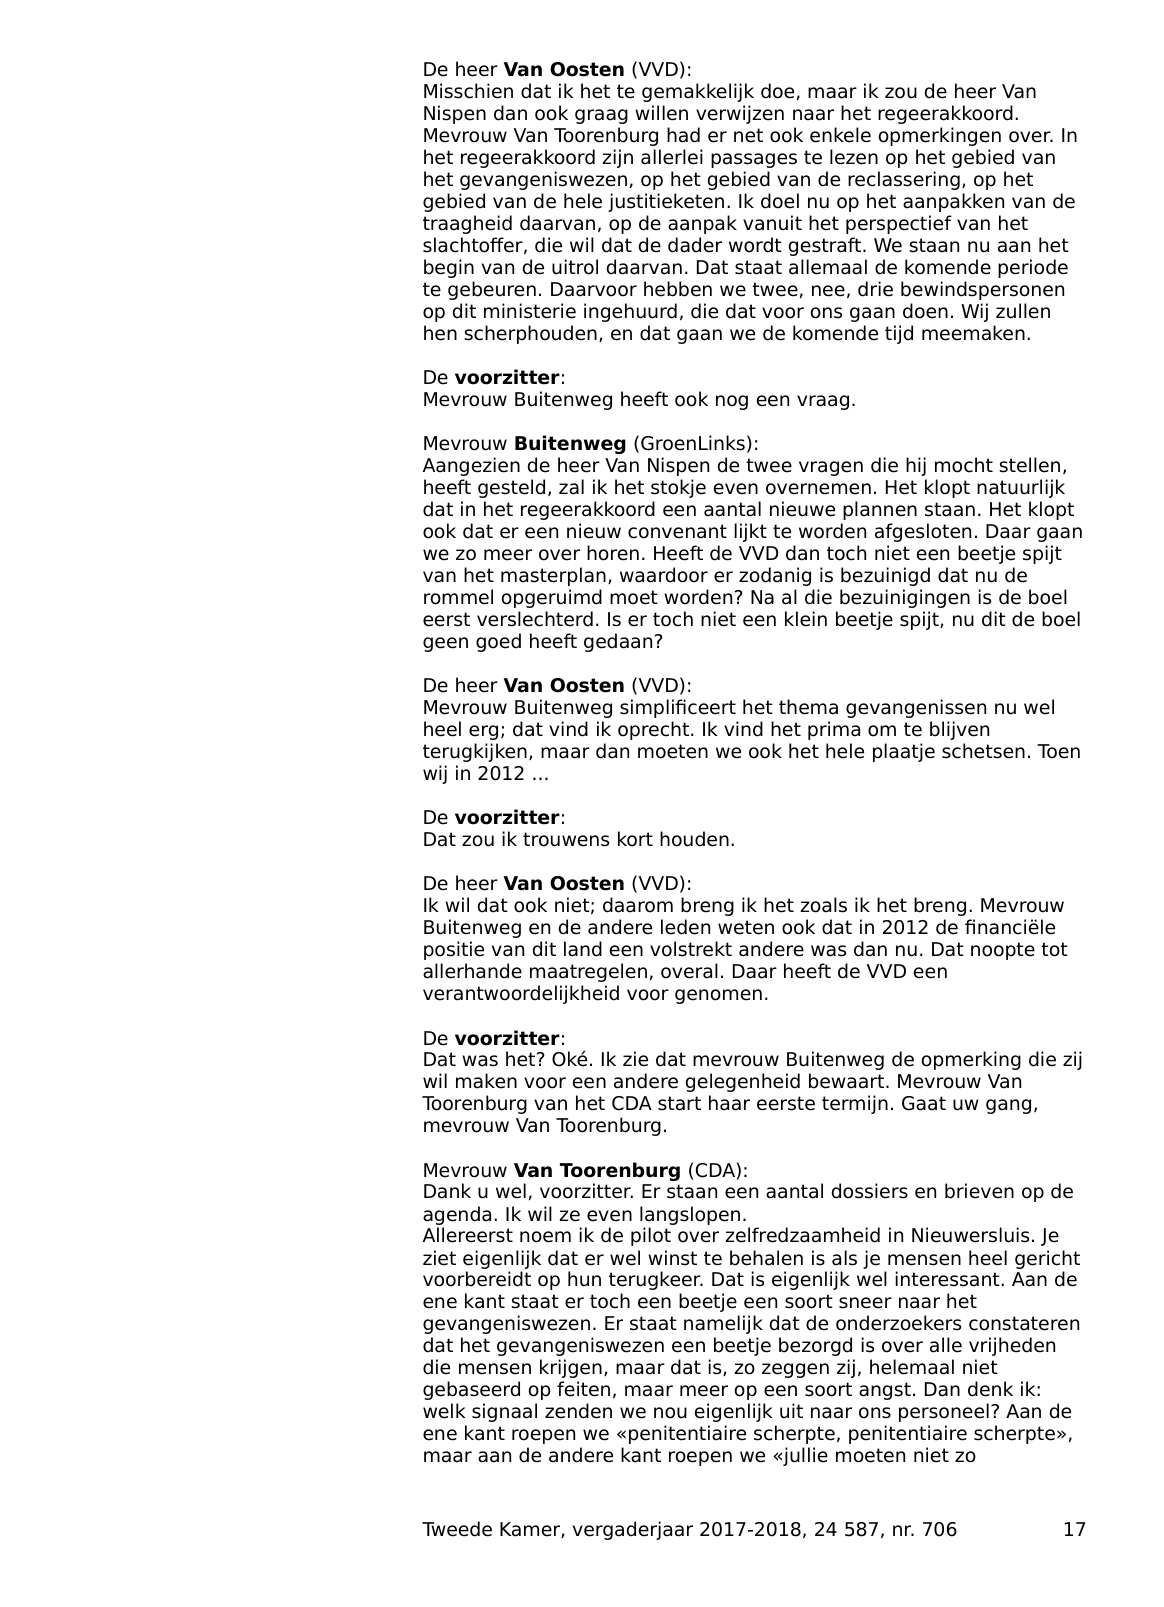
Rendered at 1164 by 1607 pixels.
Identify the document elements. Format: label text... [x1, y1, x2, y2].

text Allereerst noem ik de pilot over zelfredzaamheid in Nieuwersluis. Je ziet eigenlijk dat er wel winst te behalen is als je mensen heel gericht voorbereidt op hun terugkeer. Dat is eigenlijk wel interessant. Aan de ene kant staat er toch een beetje een soort sneer naar het gevangeniswezen. Er staat namelijk dat de onderzoekers constateren dat het gevangeniswezen een beetje bezorgd is over alle vrijheden die mensen krijgen, maar dat is, zo zeggen zij, helemaal niet gebaseerd op feiten, maar meer op een soort angst. Dan denk ik: welk signaal zenden we nou eigenlijk uit naar ons personeel? Aan de ene kant roepen we «penitentiaire scherpte, penitentiaire scherpte», maar aan de andere kant roepen we «jullie moeten niet zo [422, 1225, 1087, 1467]
text De heer Van Oosten (VVD): [422, 59, 1087, 81]
text De voorzitter: [422, 1027, 1087, 1049]
text Ik wil dat ook niet; daarom breng ik het zoals ik het breng. Mevrouw Buitenweg en de andere leden weten ook dat in 2012 de financiële positie van dit land een volstrekt andere was dan nu. Dat noopte tot allerhande maatregelen, overal. Daar heeft de VVD een verantwoordelijkheid voor genomen. [422, 895, 1087, 1005]
text Misschien dat ik het te gemakkelijk doe, maar ik zou de heer Van Nispen dan ook graag willen verwijzen naar het regeerakkoord. Mevrouw Van Toorenburg had er net ook enkele opmerkingen over. In het regeerakkoord zijn allerlei passages te lezen op het gebied van het gevangeniswezen, op het gebied van de reclassering, op het gebied van de hele justitieketen. Ik doel nu op het aanpakken van de traagheid daarvan, op de aanpak vanuit het perspectief van het slachtoffer, die wil dat de dader wordt gestraft. We staan nu aan het begin van de uitrol daarvan. Dat staat allemaal de komende periode te gebeuren. Daarvoor hebben we twee, nee, drie bewindspersonen op dit ministerie ingehuurd, die dat voor ons gaan doen. Wij zullen hen scherphouden, en dat gaan we de komende tijd meemaken. [422, 81, 1087, 345]
text De heer Van Oosten (VVD): [422, 675, 1087, 697]
text De voorzitter: [422, 807, 1087, 829]
text Dank u wel, voorzitter. Er staan een aantal dossiers en brieven op de agenda. Ik wil ze even langslopen. [422, 1181, 1087, 1225]
text De voorzitter: [422, 367, 1087, 389]
text Dat zou ik trouwens kort houden. [422, 829, 1087, 851]
text Mevrouw Buitenweg (GroenLinks): [422, 433, 1087, 455]
text Mevrouw Buitenweg simplificeert het thema gevangenissen nu wel heel erg; dat vind ik oprecht. Ik vind het prima om te blijven terugkijken, maar dan moeten we ook het hele plaatje schetsen. Toen wij in 2012 ... [422, 697, 1087, 785]
text Mevrouw Van Toorenburg (CDA): [422, 1159, 1087, 1181]
text Aangezien de heer Van Nispen de twee vragen die hij mocht stellen, heeft gesteld, zal ik het stokje even overnemen. Het klopt natuurlijk dat in het regeerakkoord een aantal nieuwe plannen staan. Het klopt ook dat er een nieuw convenant lijkt te worden afgesloten. Daar gaan we zo meer over horen. Heeft de VVD dan toch niet een beetje spijt van het masterplan, waardoor er zodanig is bezuinigd dat nu de rommel opgeruimd moet worden? Na al die bezuinigingen is de boel eerst verslechterd. Is er toch niet een klein beetje spijt, nu dit de boel geen goed heeft gedaan? [422, 455, 1087, 653]
text Dat was het? Oké. Ik zie dat mevrouw Buitenweg de opmerking die zij wil maken voor een andere gelegenheid bewaart. Mevrouw Van Toorenburg van het CDA start haar eerste termijn. Gaat uw gang, mevrouw Van Toorenburg. [422, 1049, 1087, 1137]
text Mevrouw Buitenweg heeft ook nog een vraag. [422, 389, 1087, 411]
text De heer Van Oosten (VVD): [422, 873, 1087, 895]
